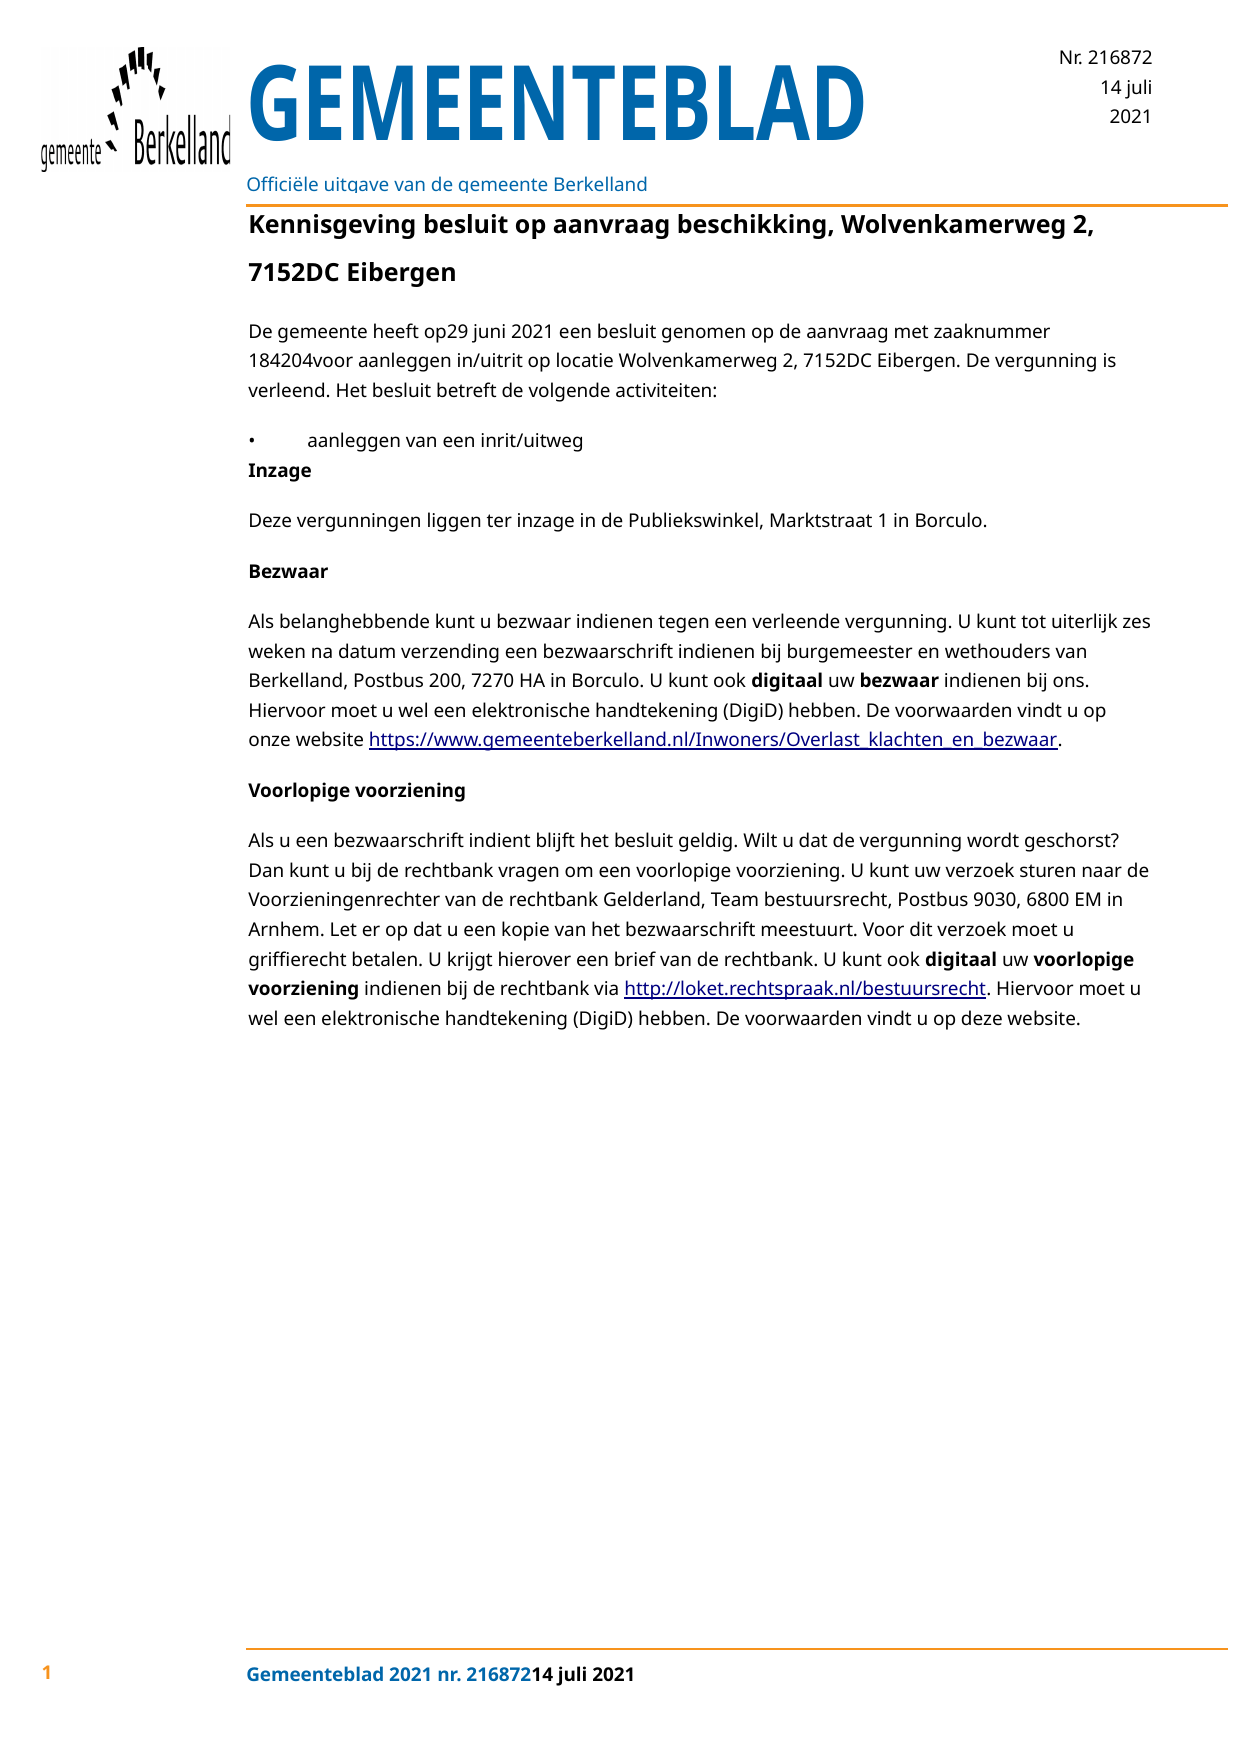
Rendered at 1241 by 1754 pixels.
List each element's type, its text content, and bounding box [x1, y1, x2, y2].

text Voorlopige voorziening [248, 777, 1152, 803]
picture [41, 47, 231, 172]
text Als u een bezwaarschrift indient blijft het besluit geldig. Wilt u dat de vergunning wordt geschorst? Dan kunt u bij de rechtbank vragen om een voorlopige voorziening. U kunt uw verzoek sturen naar de Voorzieningenrechter van de rechtbank Gelderland, Team bestuursrecht, Postbus 9030, 6800 EM in Arnhem. Let er op dat u een kopie van het bezwaarschrift meestuurt. Voor dit verzoek moet u griffierecht betalen. U krijgt hierover een brief van de rechtbank. U kunt ook digitaal uw voorlopige voorziening indienen bij de rechtbank via http://loket.rechtspraak.nl/bestuursrecht. Hiervoor moet u wel een elektronische handtekening (DigiD) hebben. De voorwaarden vindt u op deze website. [248, 827, 1152, 1031]
text Inzage [248, 457, 1152, 483]
text De gemeente heeft op29 juni 2021 een besluit genomen op de aanvraag met zaaknummer 184204voor aanleggen in/uitrit op locatie Wolvenkamerweg 2, 7152DC Eibergen. De vergunning is verleend. Het besluit betreft de volgende activiteiten: [248, 318, 1152, 403]
text Kennisgeving besluit op aanvraag beschikking, Wolvenkamerweg 2, 7152DC Eibergen [248, 207, 1152, 288]
text Als belanghebbende kunt u bezwaar indienen tegen een verleende vergunning. U kunt tot uiterlijk zes weken na datum verzending een bezwaarschrift indienen bij burgemeester en wethouders van Berkelland, Postbus 200, 7270 HA in Borculo. U kunt ook digitaal uw bezwaar indienen bij ons. Hiervoor moet u wel een elektronische handtekening (DigiD) hebben. De voorwaarden vindt u op onze website https://www.gemeenteberkelland.nl/Inwoners/Overlast_klachten_en_bezwaar. [248, 608, 1152, 752]
list aanleggen van een inrit/uitweg [248, 427, 1152, 453]
text Deze vergunningen liggen ter inzage in de Publiekswinkel, Marktstraat 1 in Borculo. [248, 507, 1152, 533]
text Bezwaar [248, 558, 1152, 584]
